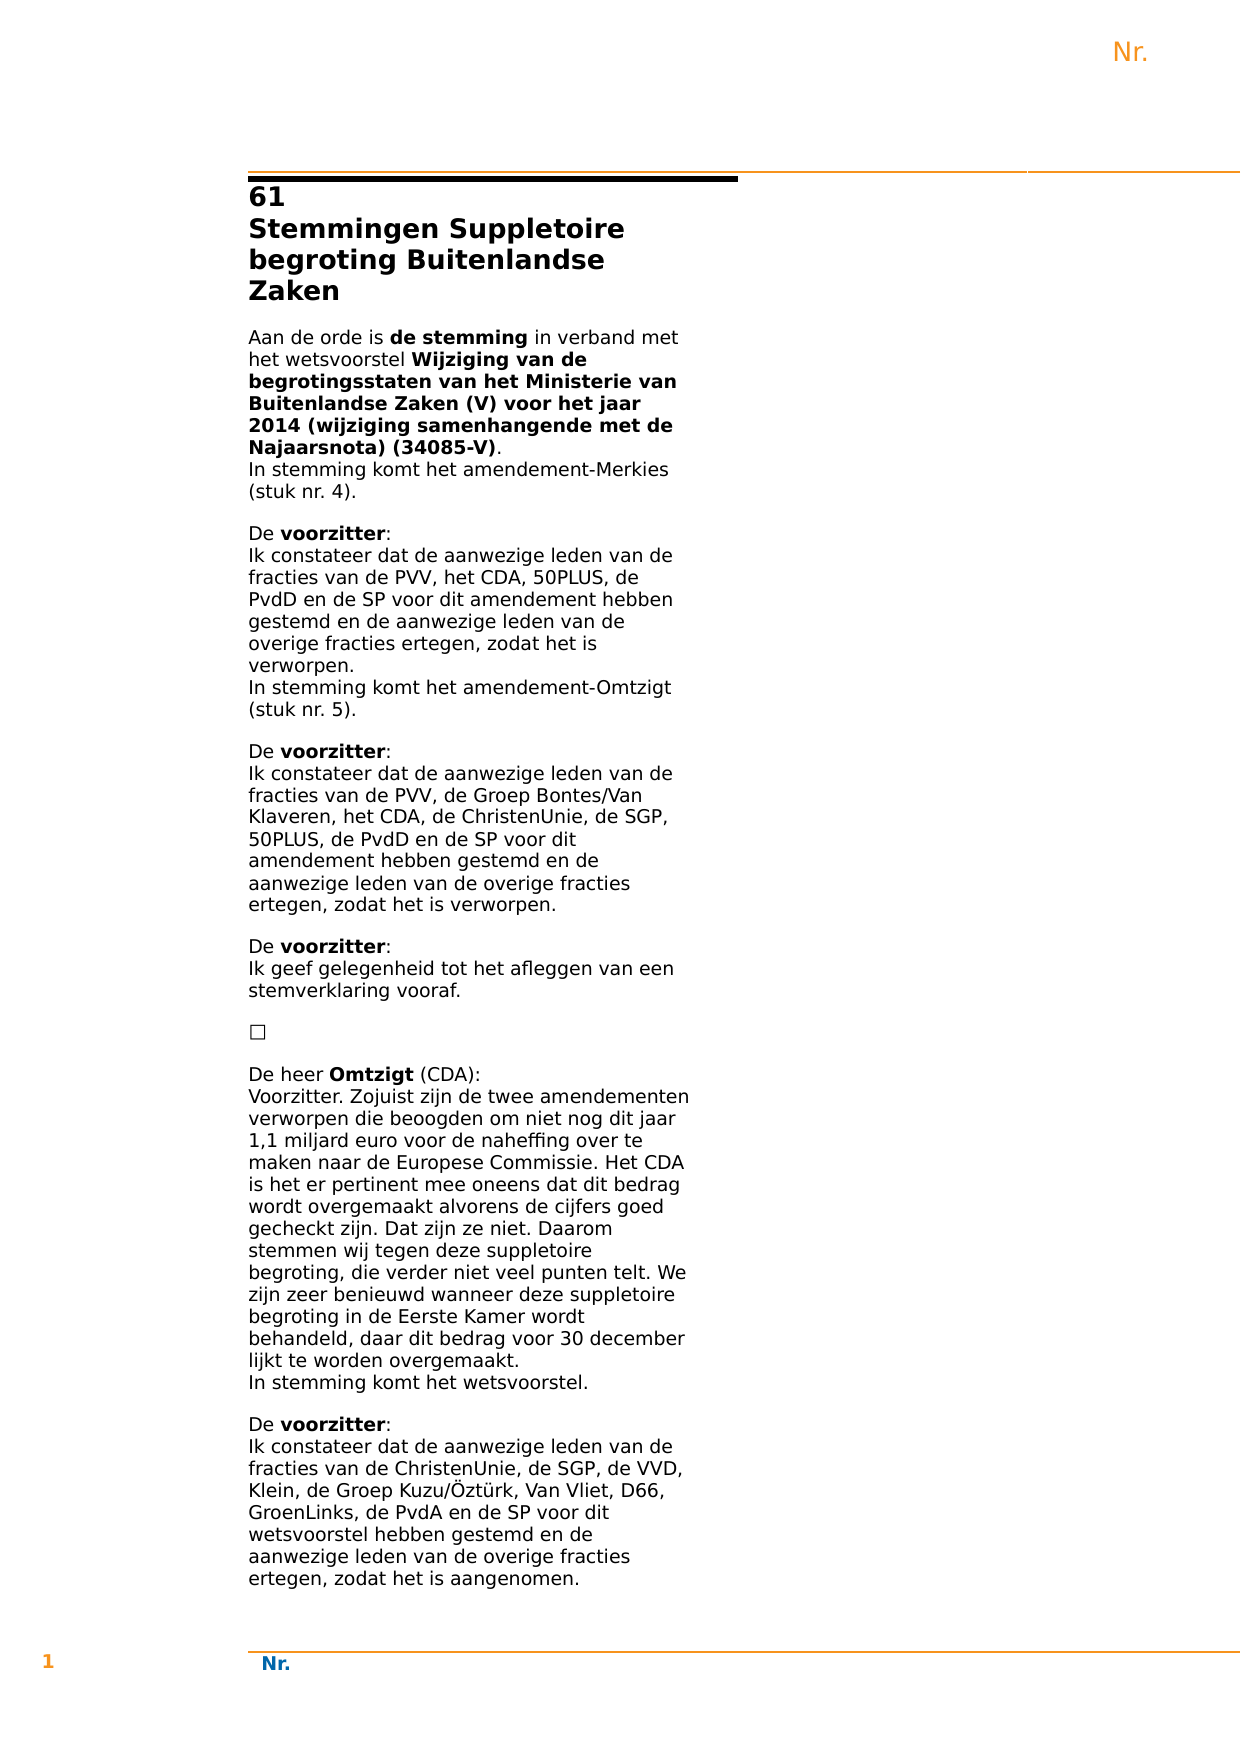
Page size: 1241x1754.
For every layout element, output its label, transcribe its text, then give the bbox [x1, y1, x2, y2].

text In stemming komt het wetsvoorstel. [248, 1372, 691, 1394]
text De voorzitter: [248, 936, 691, 958]
text Ik constateer dat de aanwezige leden van de fracties van de ChristenUnie, de SGP, de VVD, Klein, de Groep Kuzu/Öztürk, Van Vliet, D66, GroenLinks, de PvdA en de SP voor dit wetsvoorstel hebben gestemd en de aanwezige leden van de overige fracties ertegen, zodat het is aangenomen. [248, 1436, 691, 1590]
text ⬜ [248, 1022, 691, 1044]
text Ik constateer dat de aanwezige leden van de fracties van de PVV, de Groep Bontes/Van Klaveren, het CDA, de ChristenUnie, de SGP, 50PLUS, de PvdD en de SP voor dit amendement hebben gestemd en de aanwezige leden van de overige fracties ertegen, zodat het is verworpen. [248, 762, 691, 916]
text De voorzitter: [248, 1414, 691, 1436]
text Ik geef gelegenheid tot het afleggen van een stemverklaring vooraf. [248, 958, 691, 1002]
text De heer Omtzigt (CDA): [248, 1064, 691, 1086]
text In stemming komt het amendement-Omtzigt (stuk nr. 5). [248, 677, 691, 721]
text Voorzitter. Zojuist zijn de twee amendementen verworpen die beoogden om niet nog dit jaar 1,1 miljard euro voor de naheffing over te maken naar de Europese Commissie. Het CDA is het er pertinent mee oneens dat dit bedrag wordt overgemaakt alvorens de cijfers goed gecheckt zijn. Dat zijn ze niet. Daarom stemmen wij tegen deze suppletoire begroting, die verder niet veel punten telt. We zijn zeer benieuwd wanneer deze suppletoire begroting in de Eerste Kamer wordt behandeld, daar dit bedrag voor 30 december lijkt te worden overgemaakt. [248, 1086, 691, 1372]
text De voorzitter: [248, 523, 691, 545]
title 61 Stemmingen Suppletoire begroting Buitenlandse Zaken [248, 182, 691, 307]
text Ik constateer dat de aanwezige leden van de fracties van de PVV, het CDA, 50PLUS, de PvdD en de SP voor dit amendement hebben gestemd en de aanwezige leden van de overige fracties ertegen, zodat het is verworpen. [248, 545, 691, 677]
text In stemming komt het amendement-Merkies (stuk nr. 4). [248, 459, 691, 503]
text Aan de orde is de stemming in verband met het wetsvoorstel Wijziging van de begrotingsstaten van het Ministerie van Buitenlandse Zaken (V) voor het jaar 2014 (wijziging samenhangende met de Najaarsnota) (34085-V). [248, 327, 691, 459]
text De voorzitter: [248, 741, 691, 762]
